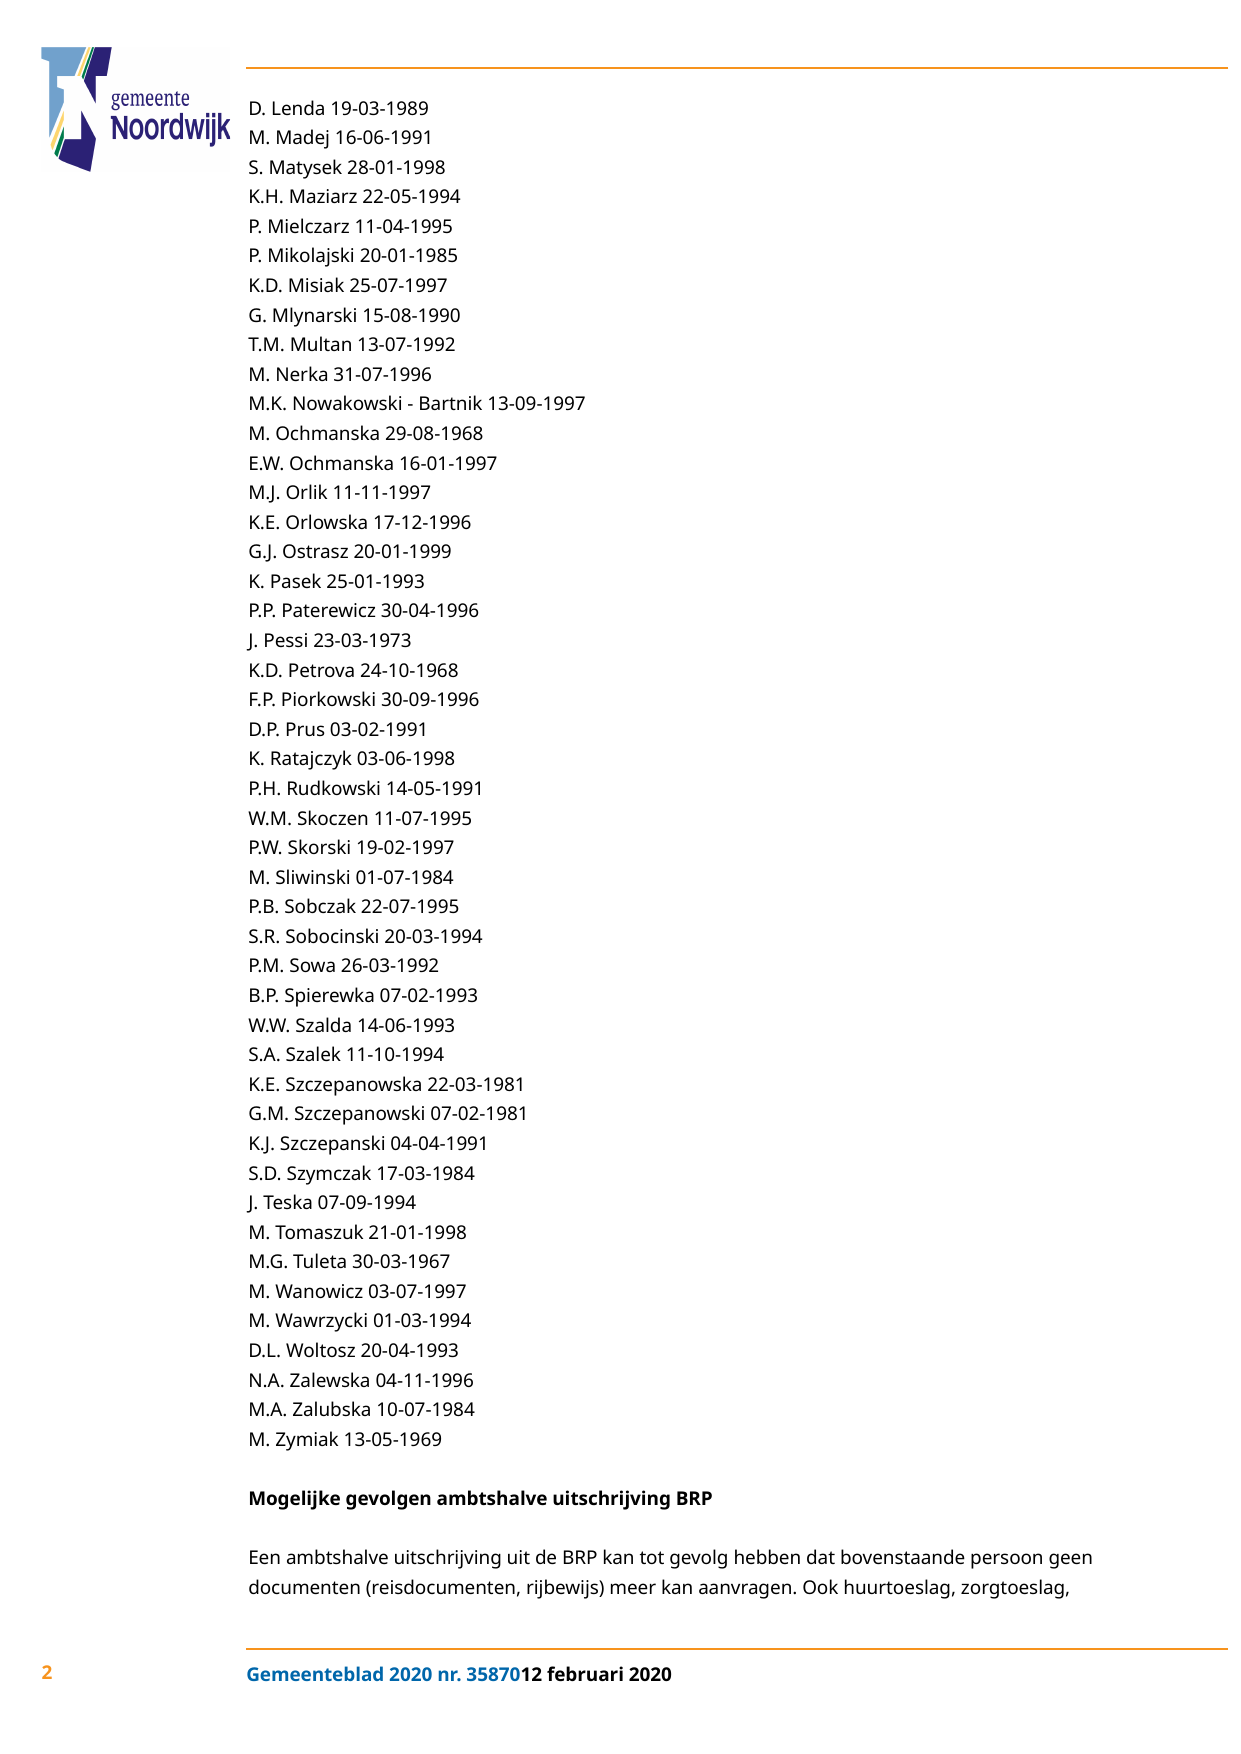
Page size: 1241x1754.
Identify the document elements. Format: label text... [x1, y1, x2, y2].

text J. Pessi 23-03-1973 [248, 627, 1152, 653]
text G.M. Szczepanowski 07-02-1981 [248, 1101, 1152, 1126]
text P.B. Sobczak 22-07-1995 [248, 893, 1152, 919]
text T.M. Multan 13-07-1992 [248, 331, 1152, 357]
text J. Teska 07-09-1994 [248, 1189, 1152, 1215]
text M.J. Orlik 11-11-1997 [248, 479, 1152, 505]
text K.D. Petrova 24-10-1968 [248, 657, 1152, 683]
text K.D. Misiak 25-07-1997 [248, 272, 1152, 298]
text P.M. Sowa 26-03-1992 [248, 953, 1152, 978]
text P.P. Paterewicz 30-04-1996 [248, 598, 1152, 623]
text W.W. Szalda 14-06-1993 [248, 1012, 1152, 1038]
text M. Madej 16-06-1991 [248, 124, 1152, 150]
text P. Mikolajski 20-01-1985 [248, 243, 1152, 268]
text M. Wanowicz 03-07-1997 [248, 1278, 1152, 1304]
text M. Wawrzycki 01-03-1994 [248, 1308, 1152, 1333]
text P. Mielczarz 11-04-1995 [248, 213, 1152, 239]
text G. Mlynarski 15-08-1990 [248, 302, 1152, 328]
text M. Nerka 31-07-1996 [248, 361, 1152, 387]
text D.L. Woltosz 20-04-1993 [248, 1337, 1152, 1363]
text F.P. Piorkowski 30-09-1996 [248, 686, 1152, 712]
text N.A. Zalewska 04-11-1996 [248, 1367, 1152, 1393]
text W.M. Skoczen 11-07-1995 [248, 805, 1152, 831]
text K.J. Szczepanski 04-04-1991 [248, 1130, 1152, 1156]
text E.W. Ochmanska 16-01-1997 [248, 450, 1152, 476]
text M. Sliwinski 01-07-1984 [248, 864, 1152, 890]
text K.E. Szczepanowska 22-03-1981 [248, 1071, 1152, 1097]
text M.A. Zalubska 10-07-1984 [248, 1396, 1152, 1422]
text S.A. Szalek 11-10-1994 [248, 1041, 1152, 1067]
text S.D. Szymczak 17-03-1984 [248, 1160, 1152, 1186]
text M. Zymiak 13-05-1969 [248, 1426, 1152, 1452]
text M.G. Tuleta 30-03-1967 [248, 1248, 1152, 1274]
text P.W. Skorski 19-02-1997 [248, 834, 1152, 860]
text D. Lenda 19-03-1989 [248, 95, 1152, 121]
text K.E. Orlowska 17-12-1996 [248, 509, 1152, 535]
text Mogelijke gevolgen ambtshalve uitschrijving BRP [248, 1485, 1152, 1511]
text K. Ratajczyk 03-06-1998 [248, 746, 1152, 771]
text K.H. Maziarz 22-05-1994 [248, 183, 1152, 209]
text K. Pasek 25-01-1993 [248, 568, 1152, 594]
text Een ambtshalve uitschrijving uit de BRP kan tot gevolg hebben dat bovenstaande persoon geen documenten (reisdocumenten, rijbewijs) meer kan aanvragen. Ook huurtoeslag, zorgtoeslag, [248, 1544, 1152, 1600]
text M. Tomaszuk 21-01-1998 [248, 1219, 1152, 1245]
text B.P. Spierewka 07-02-1993 [248, 982, 1152, 1008]
text D.P. Prus 03-02-1991 [248, 716, 1152, 742]
text P.H. Rudkowski 14-05-1991 [248, 775, 1152, 801]
text M. Ochmanska 29-08-1968 [248, 420, 1152, 446]
text G.J. Ostrasz 20-01-1999 [248, 538, 1152, 564]
text S. Matysek 28-01-1998 [248, 154, 1152, 180]
text S.R. Sobocinski 20-03-1994 [248, 923, 1152, 949]
text M.K. Nowakowski - Bartnik 13-09-1997 [248, 391, 1152, 416]
picture [41, 47, 231, 172]
